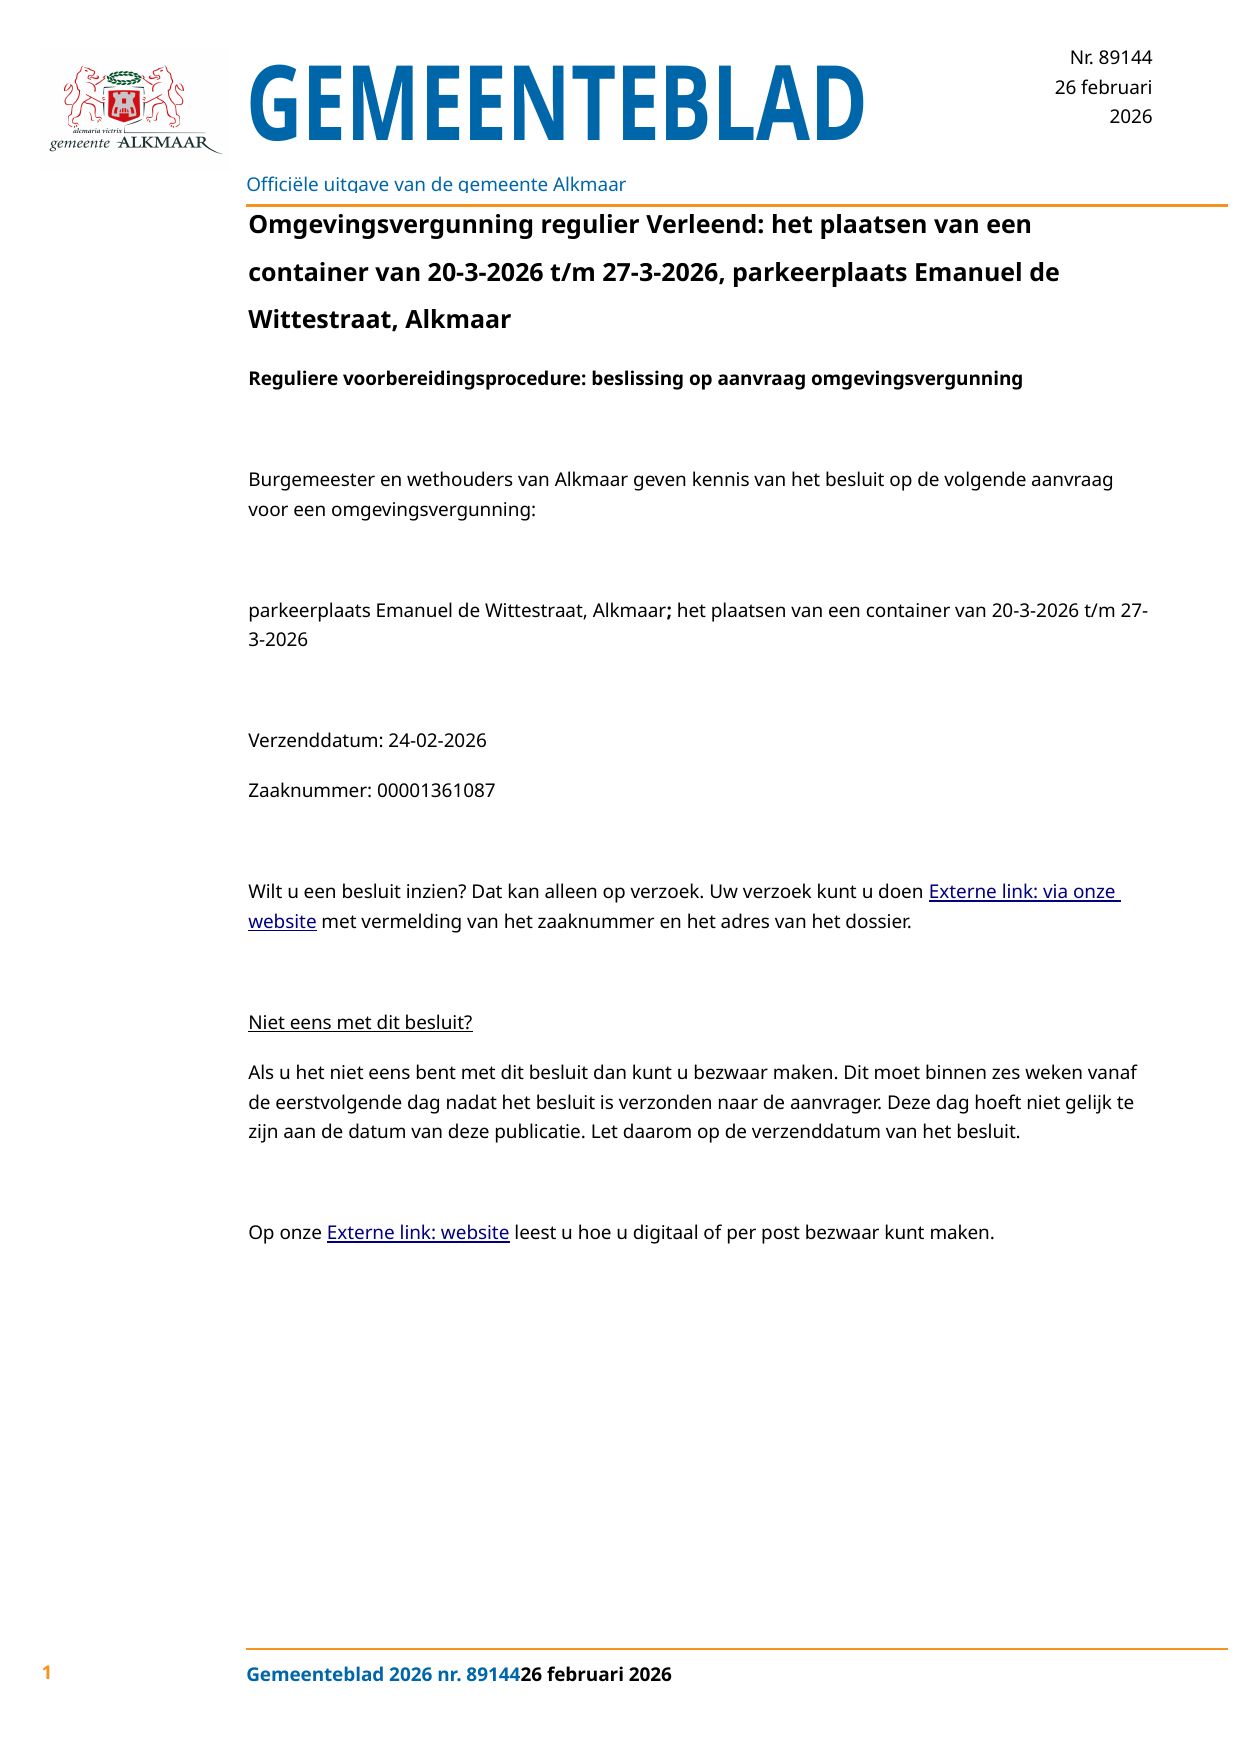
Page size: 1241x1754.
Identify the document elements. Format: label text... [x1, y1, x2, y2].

text parkeerplaats Emanuel de Wittestraat, Alkmaar; het plaatsen van een container van 20-3-2026 t/m 27-3-2026 [248, 597, 1152, 652]
text Als u het niet eens bent met dit besluit dan kunt u bezwaar maken. Dit moet binnen zes weken vanaf de eerstvolgende dag nadat het besluit is verzonden naar de aanvrager. Deze dag hoeft niet gelijk te zijn aan de datum van deze publicatie. Let daarom op de verzenddatum van het besluit. [248, 1059, 1152, 1144]
text Burgemeester en wethouders van Alkmaar geven kennis van het besluit op de volgende aanvraag voor een omgevingsvergunning: [248, 466, 1152, 522]
text Verzenddatum: 24-02-2026 [248, 727, 1152, 753]
text Niet eens met dit besluit? [248, 1009, 1152, 1034]
picture [41, 47, 231, 172]
text Omgevingsvergunning regulier Verleend: het plaatsen van een container van 20-3-2026 t/m 27-3-2026, parkeerplaats Emanuel de Wittestraat, Alkmaar [248, 207, 1152, 336]
text Op onze Externe link: website leest u hoe u digitaal of per post bezwaar kunt maken. [248, 1219, 1152, 1245]
text Reguliere voorbereidingsprocedure: beslissing op aanvraag omgevingsvergunning [248, 366, 1152, 391]
text Zaaknummer: 00001361087 [248, 778, 1152, 803]
text Wilt u een besluit inzien? Dat kan alleen op verzoek. Uw verzoek kunt u doen Externe link: via onze website met vermelding van het zaaknummer en het adres van het dossier. [248, 878, 1152, 934]
